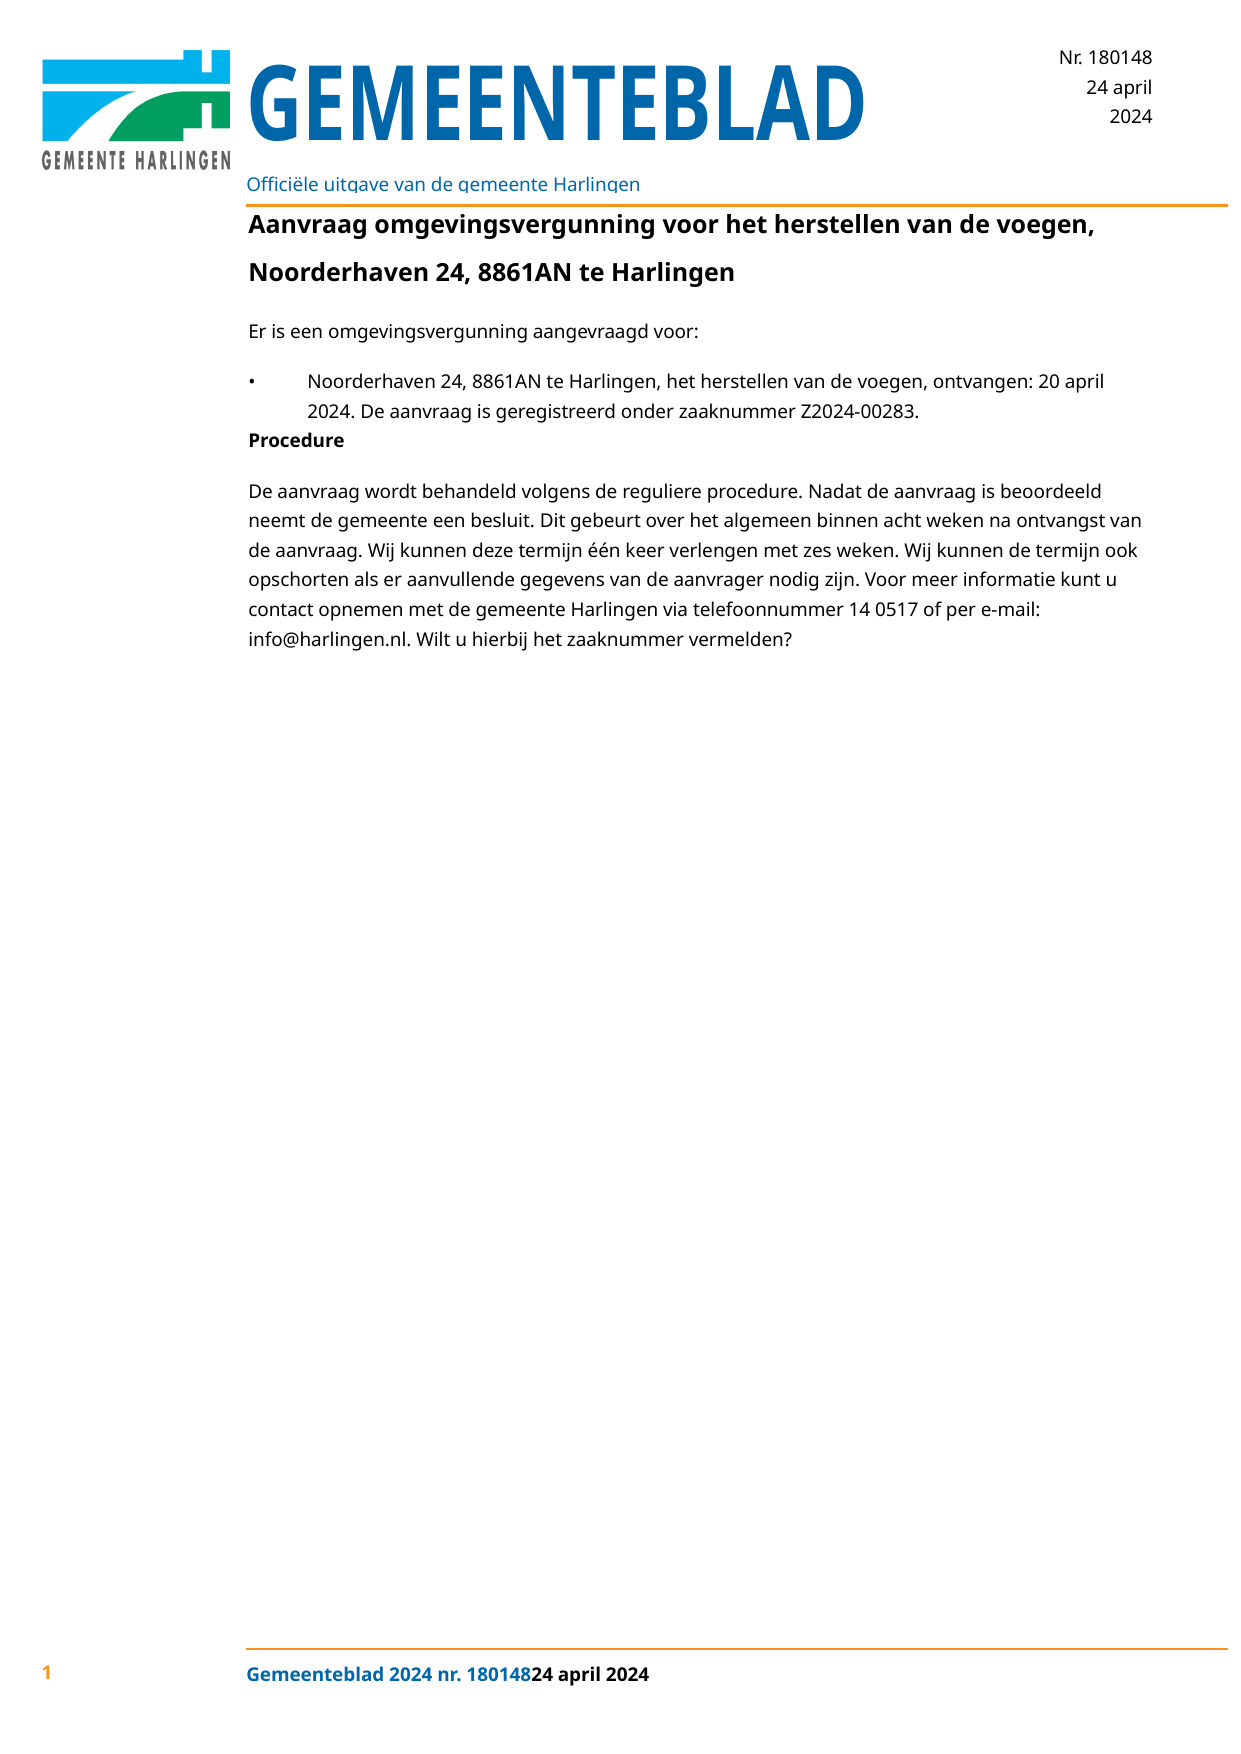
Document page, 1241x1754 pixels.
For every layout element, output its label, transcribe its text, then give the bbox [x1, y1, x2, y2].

text Aanvraag omgevingsvergunning voor het herstellen van de voegen, Noorderhaven 24, 8861AN te Harlingen [248, 207, 1152, 288]
text De aanvraag wordt behandeld volgens de reguliere procedure. Nadat de aanvraag is beoordeeld neemt de gemeente een besluit. Dit gebeurt over het algemeen binnen acht weken na ontvangst van de aanvraag. Wij kunnen deze termijn één keer verlengen met zes weken. Wij kunnen de termijn ook opschorten als er aanvullende gegevens van de aanvrager nodig zijn. Voor meer informatie kunt u contact opnemen met de gemeente Harlingen via telefoonnummer 14 0517 of per e-mail: info@harlingen.nl. Wilt u hierbij het zaaknummer vermelden? [248, 478, 1152, 652]
list Noorderhaven 24, 8861AN te Harlingen, het herstellen van de voegen, ontvangen: 20 april 2024. De aanvraag is geregistreerd onder zaaknummer Z2024-00283. [248, 368, 1152, 424]
picture [41, 47, 231, 172]
text Er is een omgevingsvergunning aangevraagd voor: [248, 318, 1152, 344]
text Procedure [248, 427, 1152, 453]
